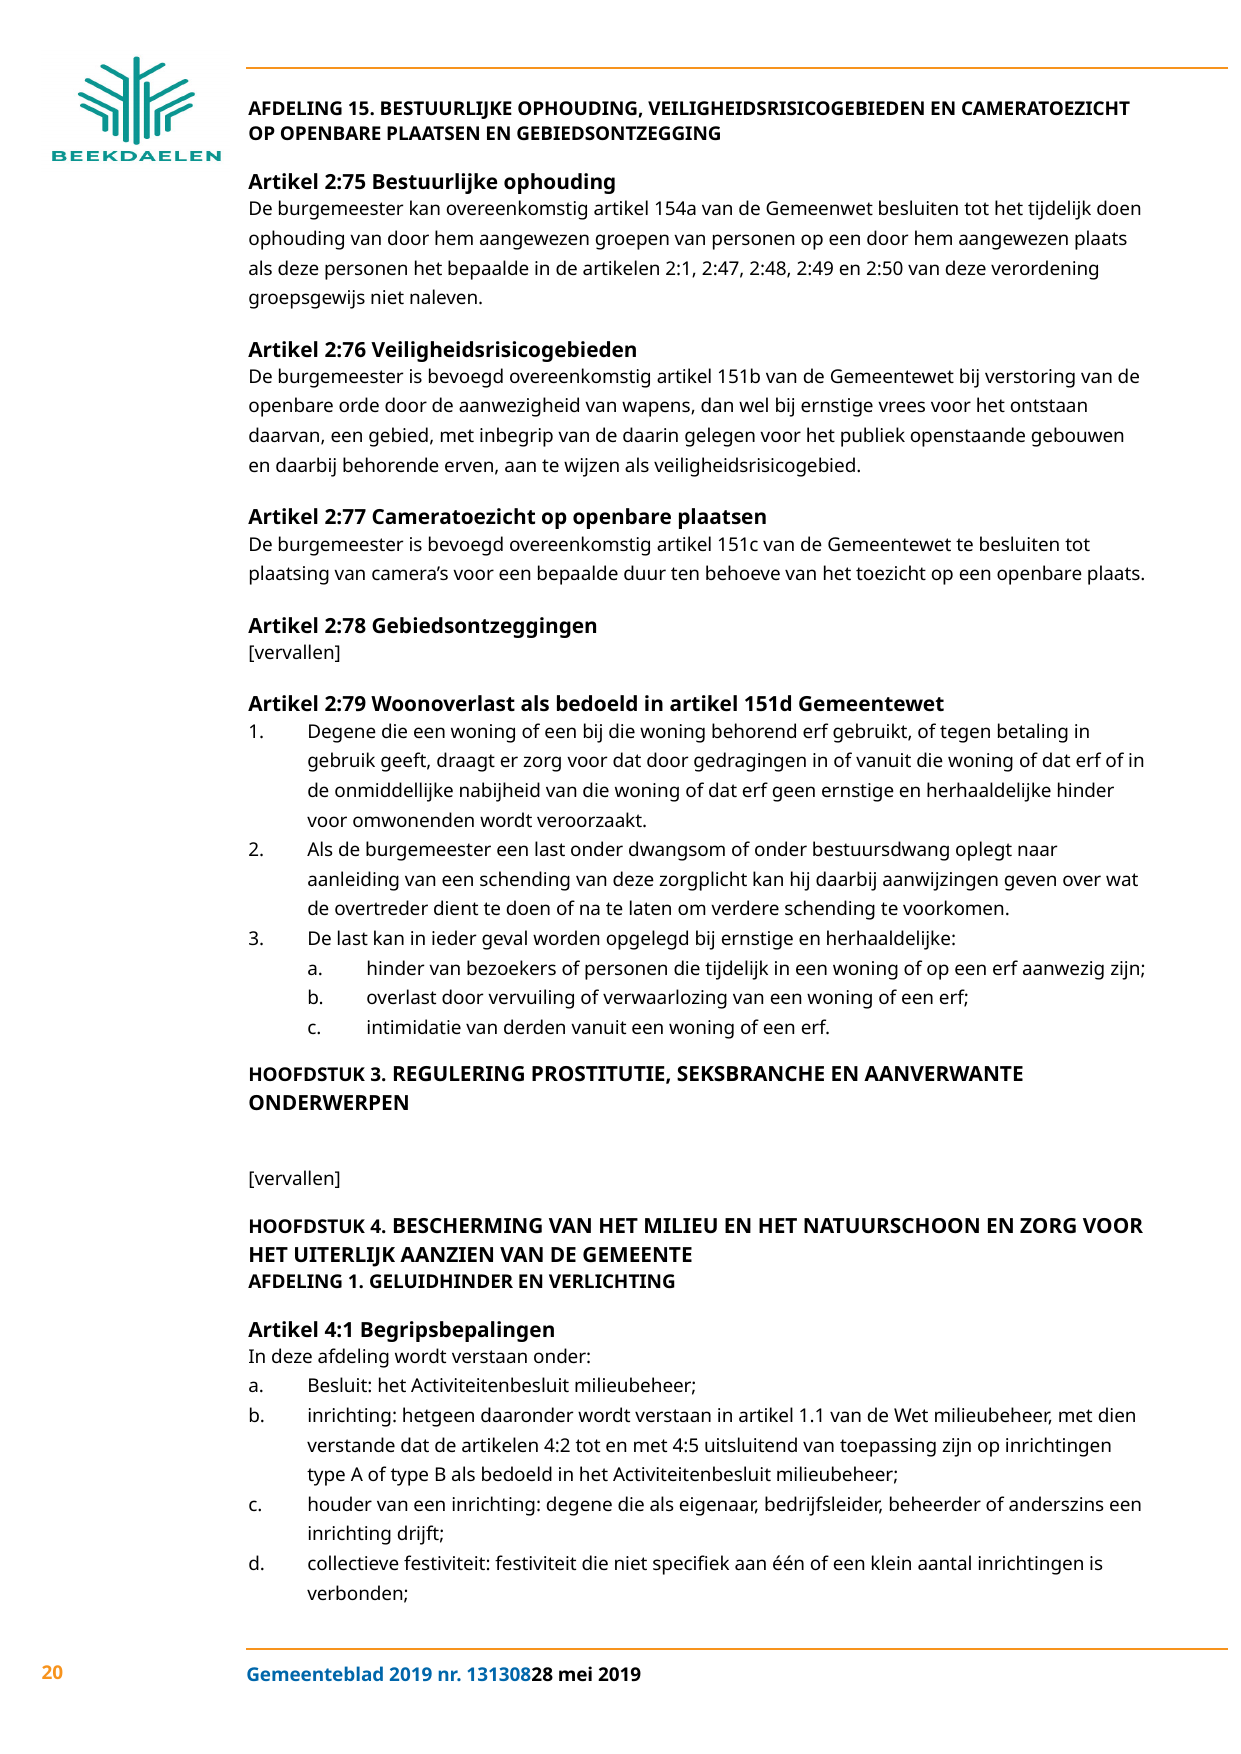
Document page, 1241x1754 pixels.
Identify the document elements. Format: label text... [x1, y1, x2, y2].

text [vervallen] [248, 639, 1152, 665]
text Artikel 2:75 Bestuurlijke ophouding [248, 167, 1152, 196]
text De burgemeester kan overeenkomstig artikel 154a van de Gemeenwet besluiten tot het tijdelijk doen ophouding van door hem aangewezen groepen van personen op een door hem aangewezen plaats als deze personen het bepaalde in de artikelen 2:1, 2:47, 2:48, 2:49 en 2:50 van deze verordening groepsgewijs niet naleven. [248, 196, 1152, 310]
list Als de burgemeester een last onder dwangsom of onder bestuursdwang oplegt naar aanleiding van een schending van deze zorgplicht kan hij daarbij aanwijzingen geven over wat de overtreder dient te doen of na te laten om verdere schending te voorkomen. [248, 836, 1152, 921]
list collectieve festiviteit: festiviteit die niet specifiek aan één of een klein aantal inrichtingen is verbonden; [248, 1550, 1152, 1606]
list overlast door vervuiling of verwaarlozing van een woning of een erf; [307, 984, 1152, 1010]
list Besluit: het Activiteitenbesluit milieubeheer; [248, 1373, 1152, 1398]
text Artikel 4:1 Begripsbepalingen [248, 1315, 1152, 1343]
list intimidatie van derden vanuit een woning of een erf. [307, 1014, 1152, 1039]
text De burgemeester is bevoegd overeenkomstig artikel 151b van de Gemeentewet bij verstoring van de openbare orde door de aanwezigheid van wapens, dan wel bij ernstige vrees voor het ontstaan daarvan, een gebied, met inbegrip van de daarin gelegen voor het publiek openstaande gebouwen en daarbij behorende erven, aan te wijzen als veiligheidsrisicogebied. [248, 363, 1152, 478]
text Artikel 2:76 Veiligheidsrisicogebieden [248, 335, 1152, 363]
picture [41, 47, 231, 172]
text AFDELING 1. GELUIDHINDER EN VERLICHTING [248, 1268, 1152, 1294]
list houder van een inrichting: degene die als eigenaar, bedrijfsleider, beheerder of anderszins een inrichting drijft; [248, 1491, 1152, 1546]
text Artikel 2:79 Woonoverlast als bedoeld in artikel 151d Gemeentewet [248, 689, 1152, 718]
text Artikel 2:78 Gebiedsontzeggingen [248, 611, 1152, 639]
text [vervallen] [248, 1166, 1152, 1191]
list hinder van bezoekers of personen die tijdelijk in een woning of op een erf aanwezig zijn; [307, 955, 1152, 980]
text AFDELING 15. BESTUURLIJKE OPHOUDING, VEILIGHEIDSRISICOGEBIEDEN EN CAMERATOEZICHT OP OPENBARE PLAATSEN EN GEBIEDSONTZEGGING [248, 95, 1152, 146]
text HOOFDSTUK 4. BESCHERMING VAN HET MILIEU EN HET NATUURSCHOON EN ZORG VOOR HET UITERLIJK AANZIEN VAN DE GEMEENTE [248, 1211, 1152, 1268]
list De last kan in ieder geval worden opgelegd bij ernstige en herhaaldelijke: [248, 925, 1152, 951]
list Degene die een woning of een bij die woning behorend erf gebruikt, of tegen betaling in gebruik geeft, draagt er zorg voor dat door gedragingen in of vanuit die woning of dat erf of in de onmiddellijke nabijheid van die woning of dat erf geen ernstige en herhaaldelijke hinder voor omwonenden wordt veroorzaakt. [248, 718, 1152, 832]
text De burgemeester is bevoegd overeenkomstig artikel 151c van de Gemeentewet te besluiten tot plaatsing van camera’s voor een bepaalde duur ten behoeve van het toezicht op een openbare plaats. [248, 531, 1152, 586]
text Artikel 2:77 Cameratoezicht op openbare plaatsen [248, 502, 1152, 531]
list inrichting: hetgeen daaronder wordt verstaan in artikel 1.1 van de Wet milieubeheer, met dien verstande dat de artikelen 4:2 tot en met 4:5 uitsluitend van toepassing zijn op inrichtingen type A of type B als bedoeld in het Activiteitenbesluit milieubeheer; [248, 1402, 1152, 1487]
text In deze afdeling wordt verstaan onder: [248, 1343, 1152, 1369]
text HOOFDSTUK 3. REGULERING PROSTITUTIE, SEKSBRANCHE EN AANVERWANTE ONDERWERPEN [248, 1059, 1152, 1116]
